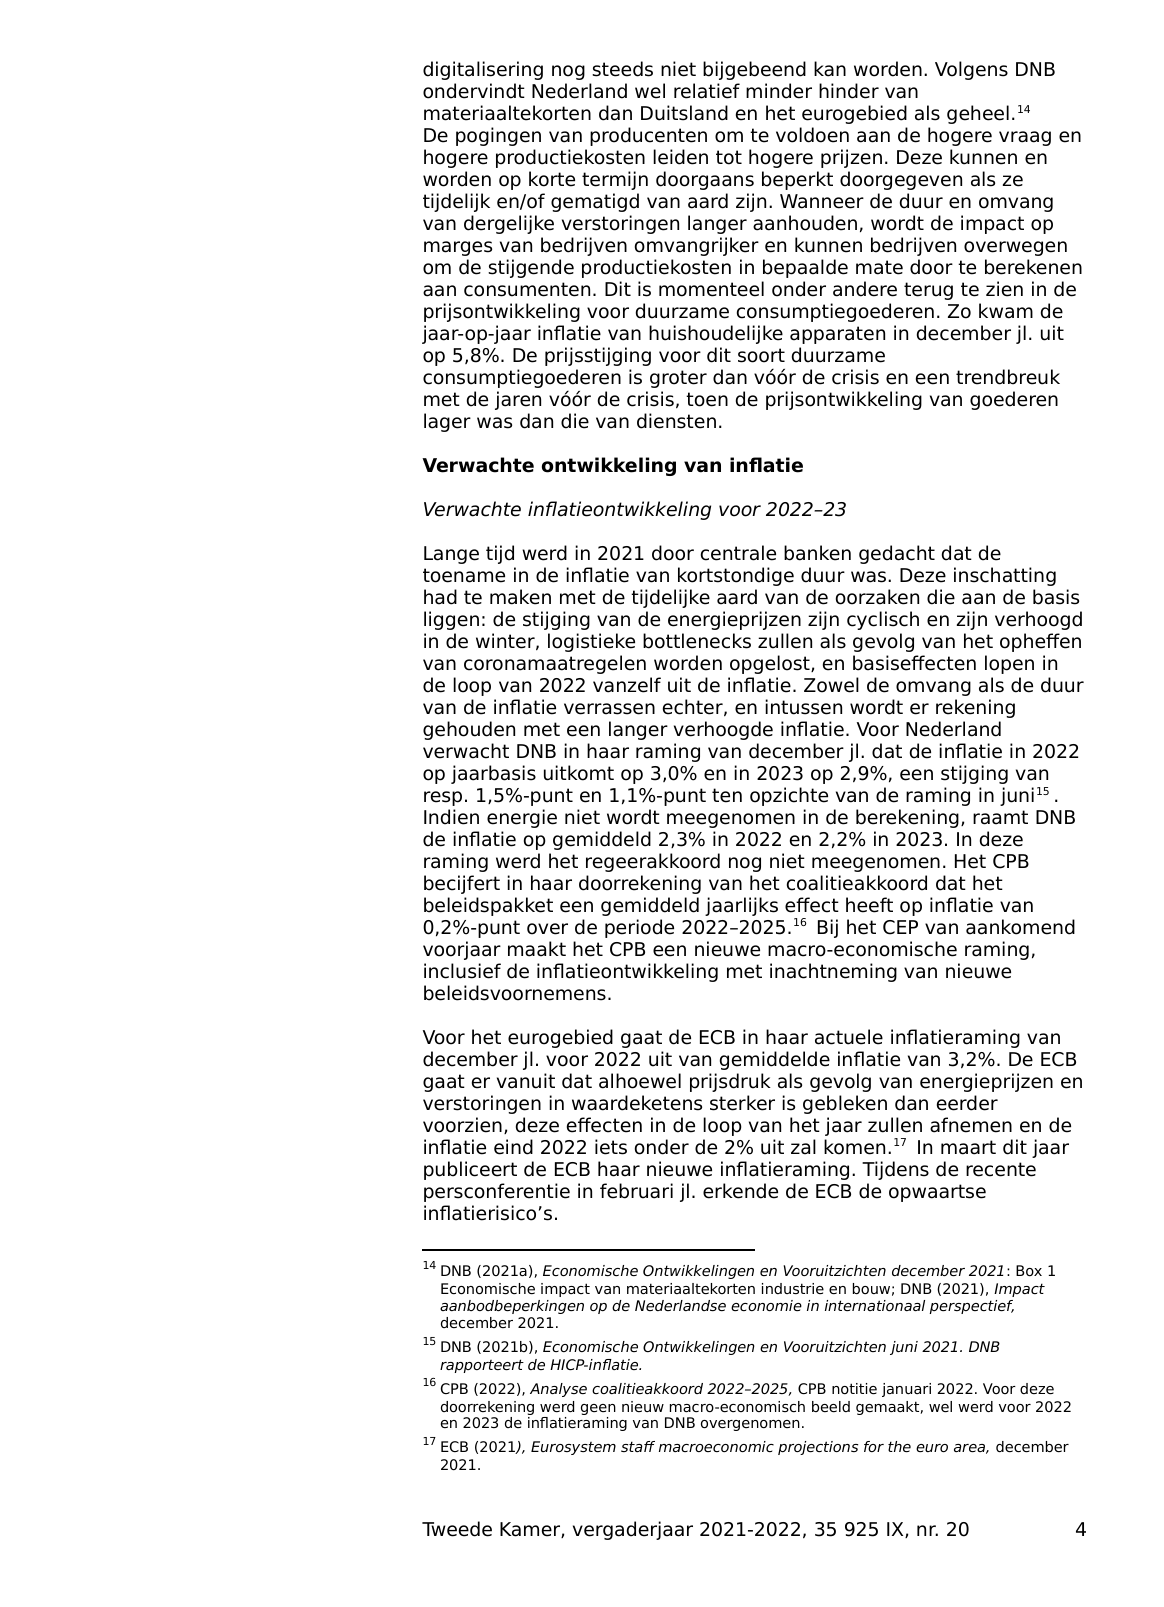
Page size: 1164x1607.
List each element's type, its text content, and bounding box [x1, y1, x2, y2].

text De pogingen van producenten om te voldoen aan de hogere vraag en hogere productiekosten leiden tot hogere prijzen. Deze kunnen en worden op korte termijn doorgaans beperkt doorgegeven als ze tijdelijk en/of gematigd van aard zijn. Wanneer de duur en omvang van dergelijke verstoringen langer aanhouden, wordt de impact op marges van bedrijven omvangrijker en kunnen bedrijven overwegen om de stijgende productiekosten in bepaalde mate door te berekenen aan consumenten. Dit is momenteel onder andere terug te zien in de prijsontwikkeling voor duurzame consumptiegoederen. Zo kwam de jaar-op-jaar inflatie van huishoudelijke apparaten in december jl. uit op 5,8%. De prijsstijging voor dit soort duurzame consumptiegoederen is groter dan vóór de crisis en een trendbreuk met de jaren vóór de crisis, toen de prijsontwikkeling van goederen lager was dan die van diensten. [422, 125, 1087, 433]
subtitle Verwachte ontwikkeling van inflatie [422, 455, 1087, 477]
subtitle Verwachte inflatieontwikkeling voor 2022–23 [422, 499, 1087, 521]
text Voor het eurogebied gaat de ECB in haar actuele inflatieraming van december jl. voor 2022 uit van gemiddelde inflatie van 3,2%. De ECB gaat er vanuit dat alhoewel prijsdruk als gevolg van energieprijzen en verstoringen in waardeketens sterker is gebleken dan eerder voorzien, deze effecten in de loop van het jaar zullen afnemen en de inflatie eind 2022 iets onder de 2% uit zal komen. In maart dit jaar publiceert de ECB haar nieuwe inflatieraming. Tijdens de recente persconferentie in februari jl. erkende de ECB de opwaartse inflatierisico’s. [422, 1027, 1087, 1225]
text digitalisering nog steeds niet bijgebeend kan worden. Volgens DNB ondervindt Nederland wel relatief minder hinder van materiaaltekorten dan Duitsland en het eurogebied als geheel. [422, 59, 1087, 125]
text DNB (2021a), Economische Ontwikkelingen en Vooruitzichten december 2021: Box 1 Economische impact van materiaaltekorten industrie en bouw; DNB (2021), Impact aanbodbeperkingen op de Nederlandse economie in internationaal perspectief, december 2021. [422, 1259, 1087, 1332]
text DNB (2021b), Economische Ontwikkelingen en Vooruitzichten juni 2021. DNB rapporteert de HICP-inflatie. [422, 1335, 1087, 1374]
text ECB (2021), Eurosystem staff macroeconomic projections for the euro area, december 2021. [422, 1435, 1087, 1474]
text Lange tijd werd in 2021 door centrale banken gedacht dat de toename in de inflatie van kortstondige duur was. Deze inschatting had te maken met de tijdelijke aard van de oorzaken die aan de basis liggen: de stijging van de energieprijzen zijn cyclisch en zijn verhoogd in de winter, logistieke bottlenecks zullen als gevolg van het opheffen van coronamaatregelen worden opgelost, en basiseffecten lopen in de loop van 2022 vanzelf uit de inflatie. Zowel de omvang als de duur van de inflatie verrassen echter, en intussen wordt er rekening gehouden met een langer verhoogde inflatie. Voor Nederland verwacht DNB in haar raming van december jl. dat de inflatie in 2022 op jaarbasis uitkomt op 3,0% en in 2023 op 2,9%, een stijging van resp. 1,5%-punt en 1,1%-punt ten opzichte van de raming in juni. Indien energie niet wordt meegenomen in de berekening, raamt DNB de inflatie op gemiddeld 2,3% in 2022 en 2,2% in 2023. In deze raming werd het regeerakkoord nog niet meegenomen. Het CPB becijfert in haar doorrekening van het coalitieakkoord dat het beleidspakket een gemiddeld jaarlijks effect heeft op inflatie van 0,2%-punt over de periode 2022–2025. Bij het CEP van aankomend voorjaar maakt het CPB een nieuwe macro-economische raming, inclusief de inflatieontwikkeling met inachtneming van nieuwe beleidsvoornemens. [422, 543, 1087, 1005]
text CPB (2022), Analyse coalitieakkoord 2022–2025, CPB notitie januari 2022. Voor deze doorrekening werd geen nieuw macro-economisch beeld gemaakt, wel werd voor 2022 en 2023 de inflatieraming van DNB overgenomen. [422, 1377, 1087, 1432]
